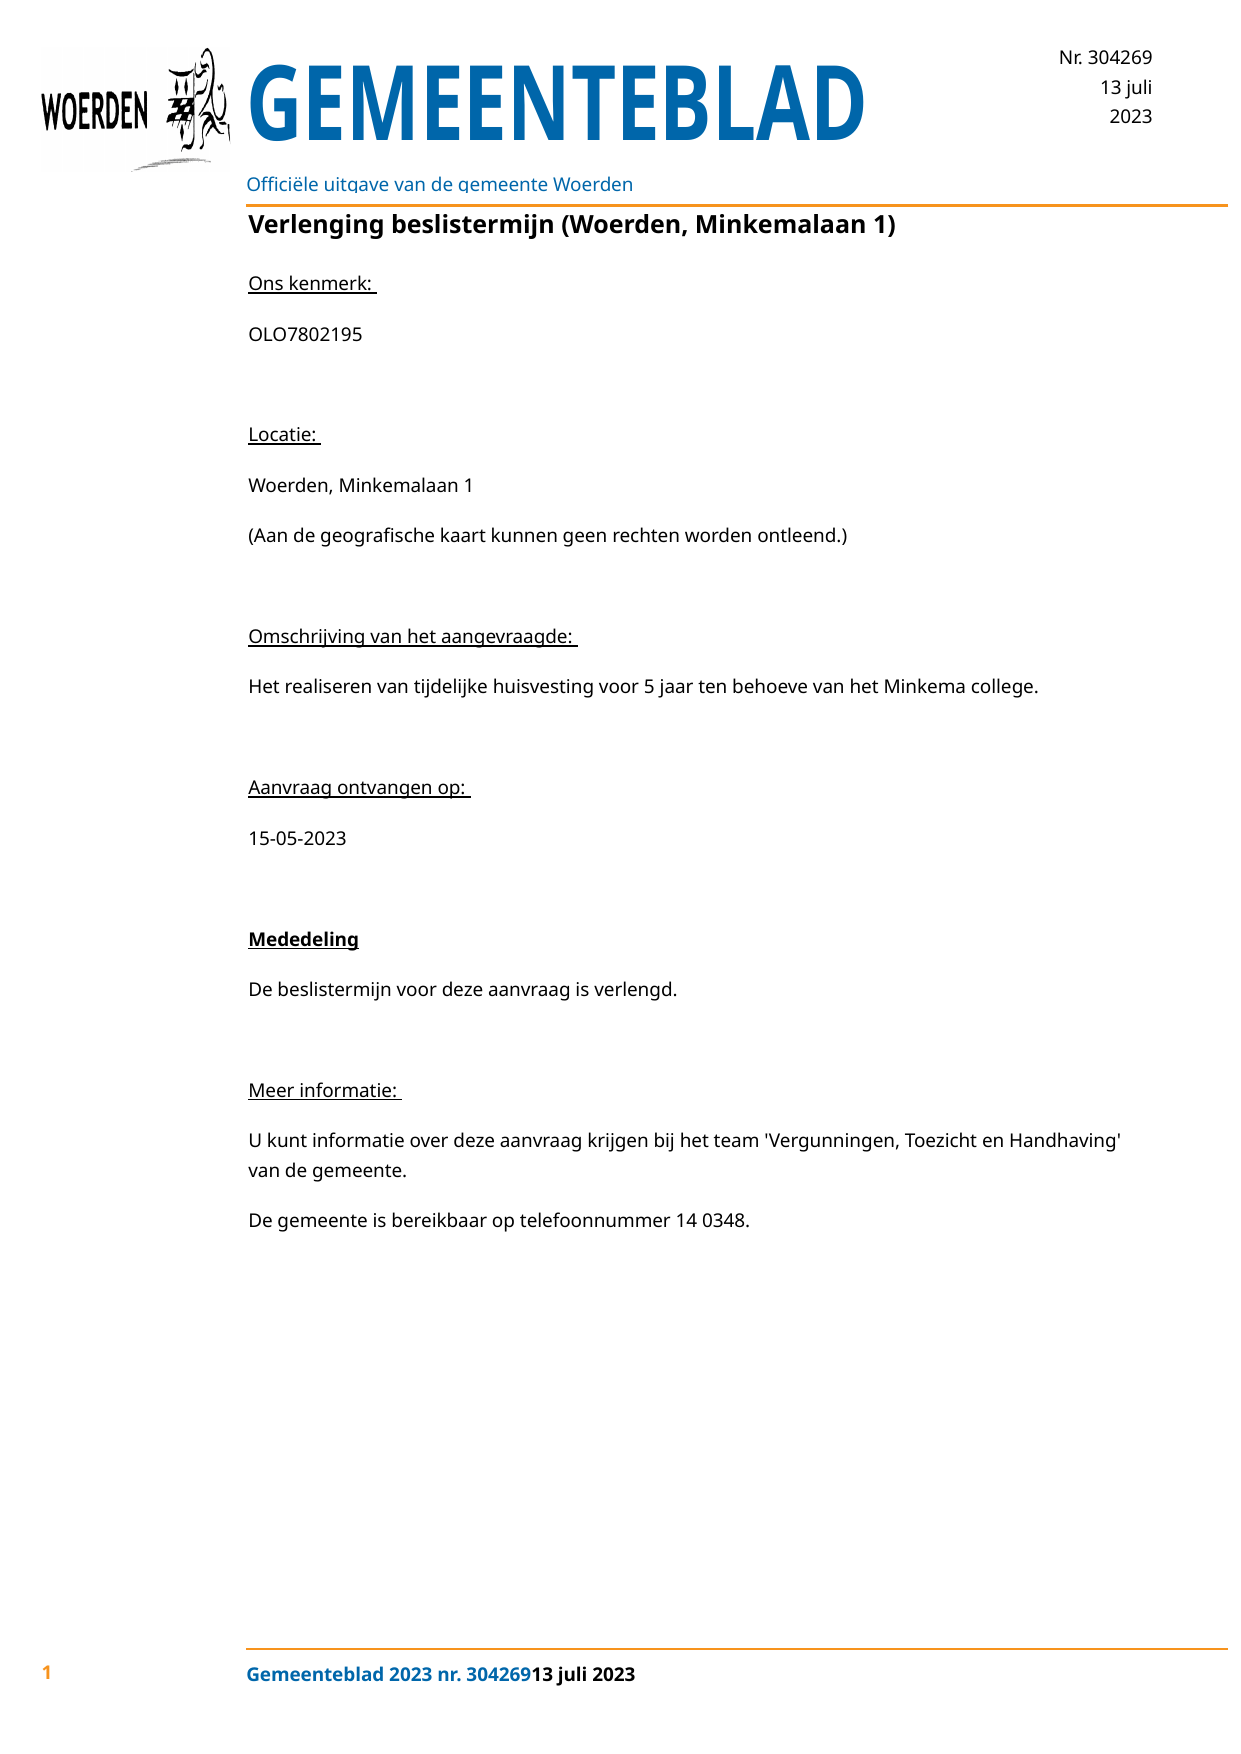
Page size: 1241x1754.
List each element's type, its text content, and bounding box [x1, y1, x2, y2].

text U kunt informatie over deze aanvraag krijgen bij het team 'Vergunningen, Toezicht en Handhaving' van de gemeente. [248, 1127, 1152, 1183]
text Locatie: [248, 422, 1152, 447]
text Verlenging beslistermijn (Woerden, Minkemalaan 1) [248, 207, 1152, 241]
text Aanvraag ontvangen op: [248, 774, 1152, 800]
text Woerden, Minkemalaan 1 [248, 472, 1152, 498]
text Meer informatie: [248, 1077, 1152, 1103]
text (Aan de geografische kaart kunnen geen rechten worden ontleend.) [248, 522, 1152, 548]
text Omschrijving van het aangevraagde: [248, 623, 1152, 649]
text De beslistermijn voor deze aanvraag is verlengd. [248, 976, 1152, 1002]
text OLO7802195 [248, 321, 1152, 346]
text Ons kenmerk: [248, 270, 1152, 296]
picture [41, 47, 231, 172]
text Mededeling [248, 926, 1152, 951]
text 15-05-2023 [248, 825, 1152, 851]
text Het realiseren van tijdelijke huisvesting voor 5 jaar ten behoeve van het Minkema college. [248, 674, 1152, 699]
text De gemeente is bereikbaar op telefoonnummer 14 0348. [248, 1207, 1152, 1233]
